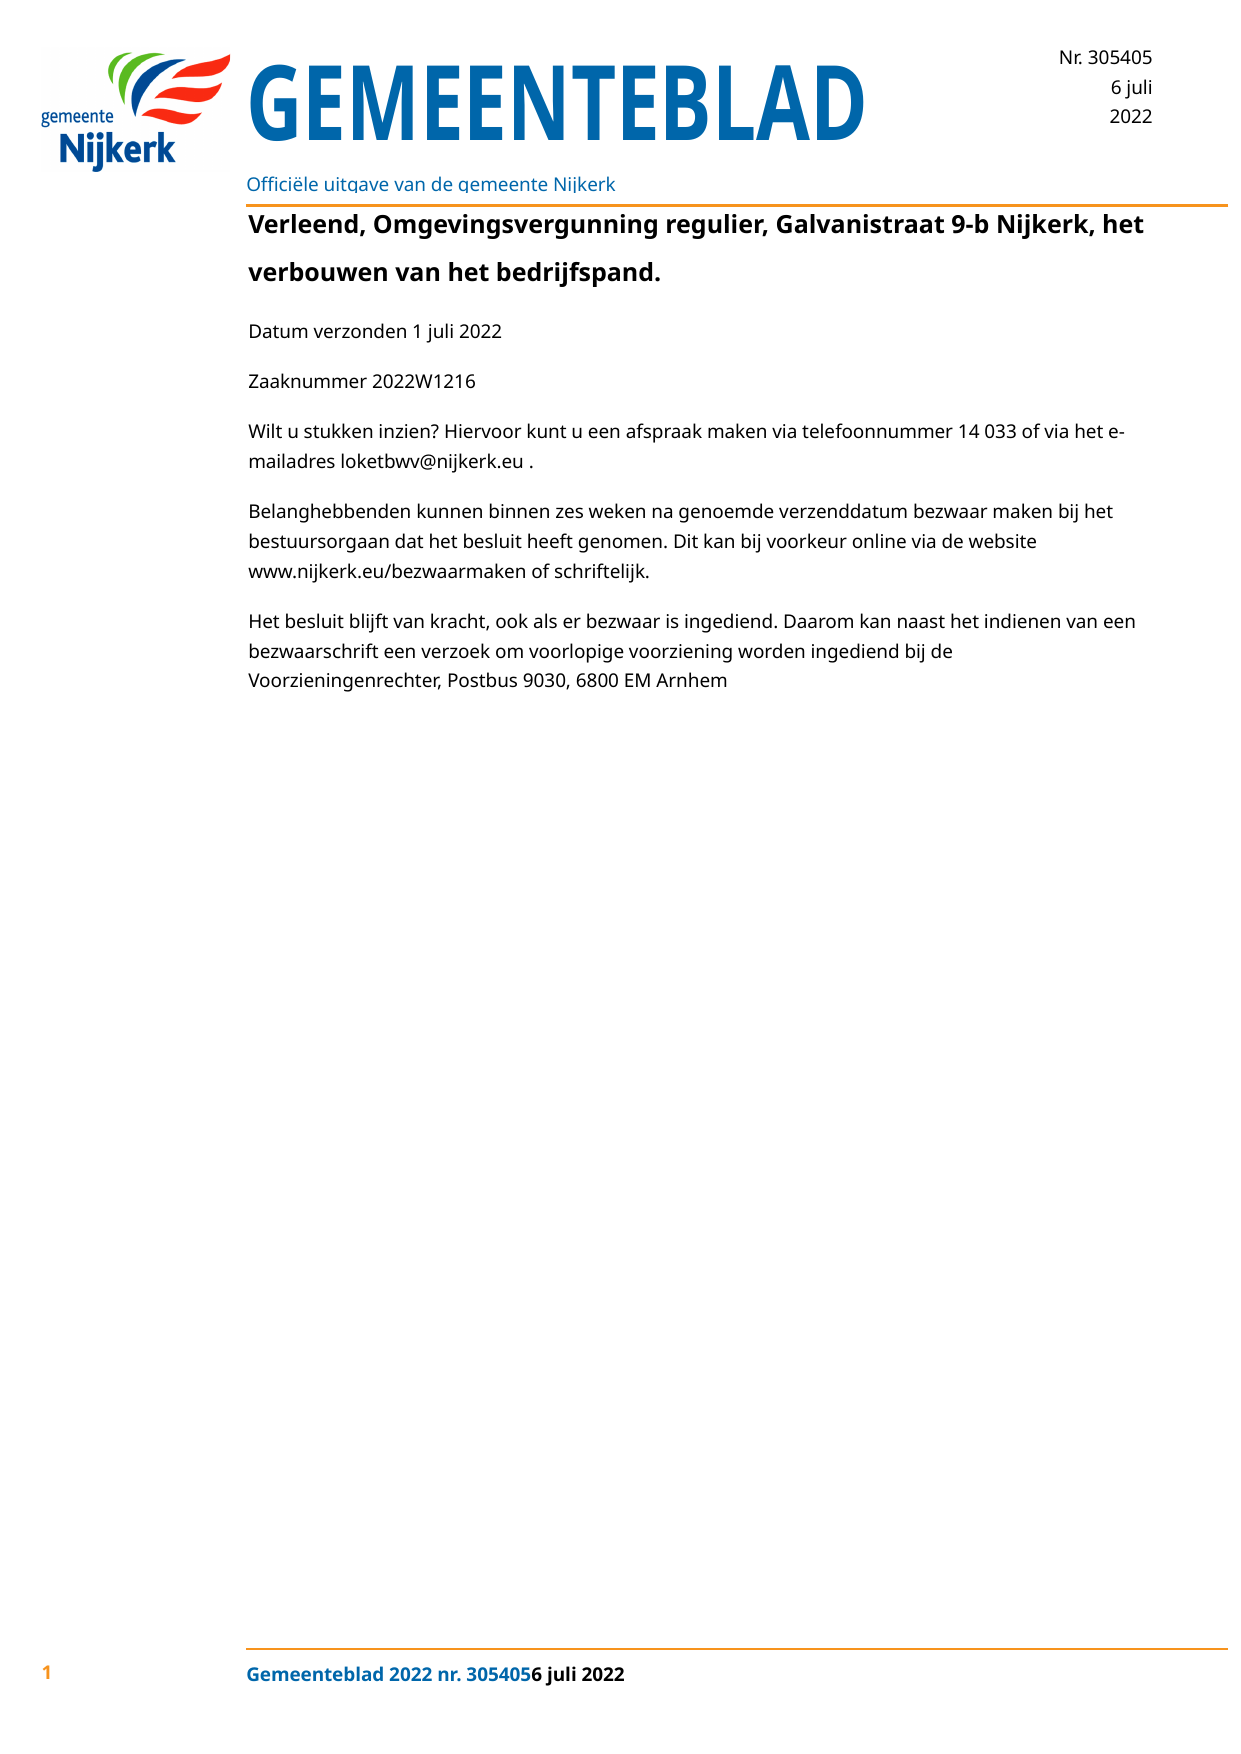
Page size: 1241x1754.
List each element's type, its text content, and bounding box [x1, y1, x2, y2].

text Belanghebbenden kunnen binnen zes weken na genoemde verzenddatum bezwaar maken bij het bestuursorgaan dat het besluit heeft genomen. Dit kan bij voorkeur online via de website www.nijkerk.eu/bezwaarmaken of schriftelijk. [248, 499, 1152, 584]
text Zaaknummer 2022W1216 [248, 368, 1152, 394]
text Het besluit blijft van kracht, ook als er bezwaar is ingediend. Daarom kan naast het indienen van een bezwaarschrift een verzoek om voorlopige voorziening worden ingediend bij de Voorzieningenrechter, Postbus 9030, 6800 EM Arnhem [248, 608, 1152, 693]
picture [41, 47, 231, 172]
text Wilt u stukken inzien? Hiervoor kunt u een afspraak maken via telefoonnummer 14 033 of via het e-mailadres loketbwv@nijkerk.eu . [248, 419, 1152, 474]
text Datum verzonden 1 juli 2022 [248, 318, 1152, 344]
text Verleend, Omgevingsvergunning regulier, Galvanistraat 9-b Nijkerk, het verbouwen van het bedrijfspand. [248, 207, 1152, 288]
